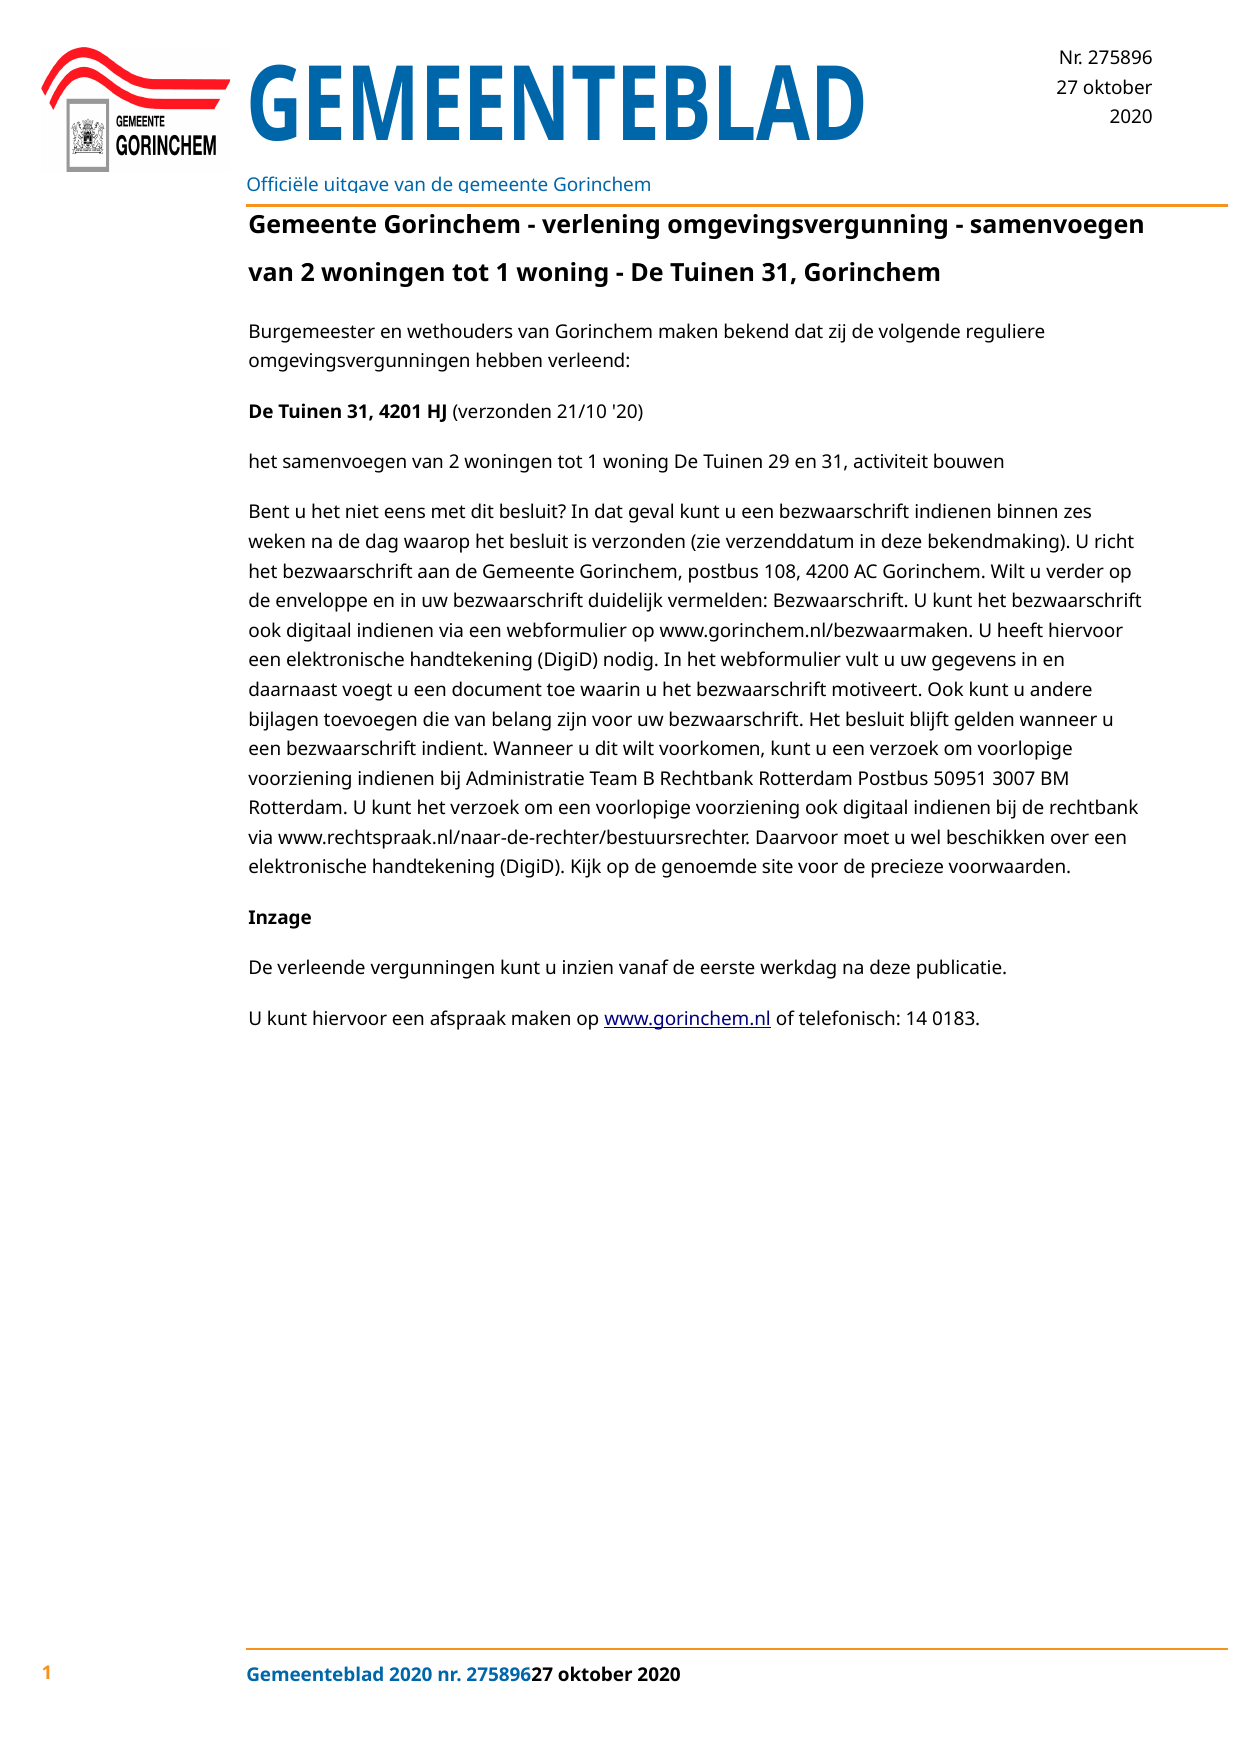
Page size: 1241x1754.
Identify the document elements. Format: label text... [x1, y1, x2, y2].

text De Tuinen 31, 4201 HJ (verzonden 21/10 '20) [248, 398, 1152, 424]
text Bent u het niet eens met dit besluit? In dat geval kunt u een bezwaarschrift indienen binnen zes weken na de dag waarop het besluit is verzonden (zie verzenddatum in deze bekendmaking). U richt het bezwaarschrift aan de Gemeente Gorinchem, postbus 108, 4200 AC Gorinchem. Wilt u verder op de enveloppe en in uw bezwaarschrift duidelijk vermelden: Bezwaarschrift. U kunt het bezwaarschrift ook digitaal indienen via een webformulier op www.gorinchem.nl/bezwaarmaken. U heeft hiervoor een elektronische handtekening (DigiD) nodig. In het webformulier vult u uw gegevens in en daarnaast voegt u een document toe waarin u het bezwaarschrift motiveert. Ook kunt u andere bijlagen toevoegen die van belang zijn voor uw bezwaarschrift. Het besluit blijft gelden wanneer u een bezwaarschrift indient. Wanneer u dit wilt voorkomen, kunt u een verzoek om voorlopige voorziening indienen bij Administratie Team B Rechtbank Rotterdam Postbus 50951 3007 BM Rotterdam. U kunt het verzoek om een voorlopige voorziening ook digitaal indienen bij de rechtbank via www.rechtspraak.nl/naar-de-rechter/bestuursrechter. Daarvoor moet u wel beschikken over een elektronische handtekening (DigiD). Kijk op de genoemde site voor de precieze voorwaarden. [248, 499, 1152, 879]
text U kunt hiervoor een afspraak maken op www.gorinchem.nl of telefonisch: 14 0183. [248, 1005, 1152, 1031]
text De verleende vergunningen kunt u inzien vanaf de eerste werkdag na deze publicatie. [248, 954, 1152, 980]
text Burgemeester en wethouders van Gorinchem maken bekend dat zij de volgende reguliere omgevingsvergunningen hebben verleend: [248, 318, 1152, 373]
text het samenvoegen van 2 woningen tot 1 woning De Tuinen 29 en 31, activiteit bouwen [248, 448, 1152, 474]
picture [41, 47, 231, 172]
text Inzage [248, 904, 1152, 930]
text Gemeente Gorinchem - verlening omgevingsvergunning - samenvoegen van 2 woningen tot 1 woning - De Tuinen 31, Gorinchem [248, 207, 1152, 288]
